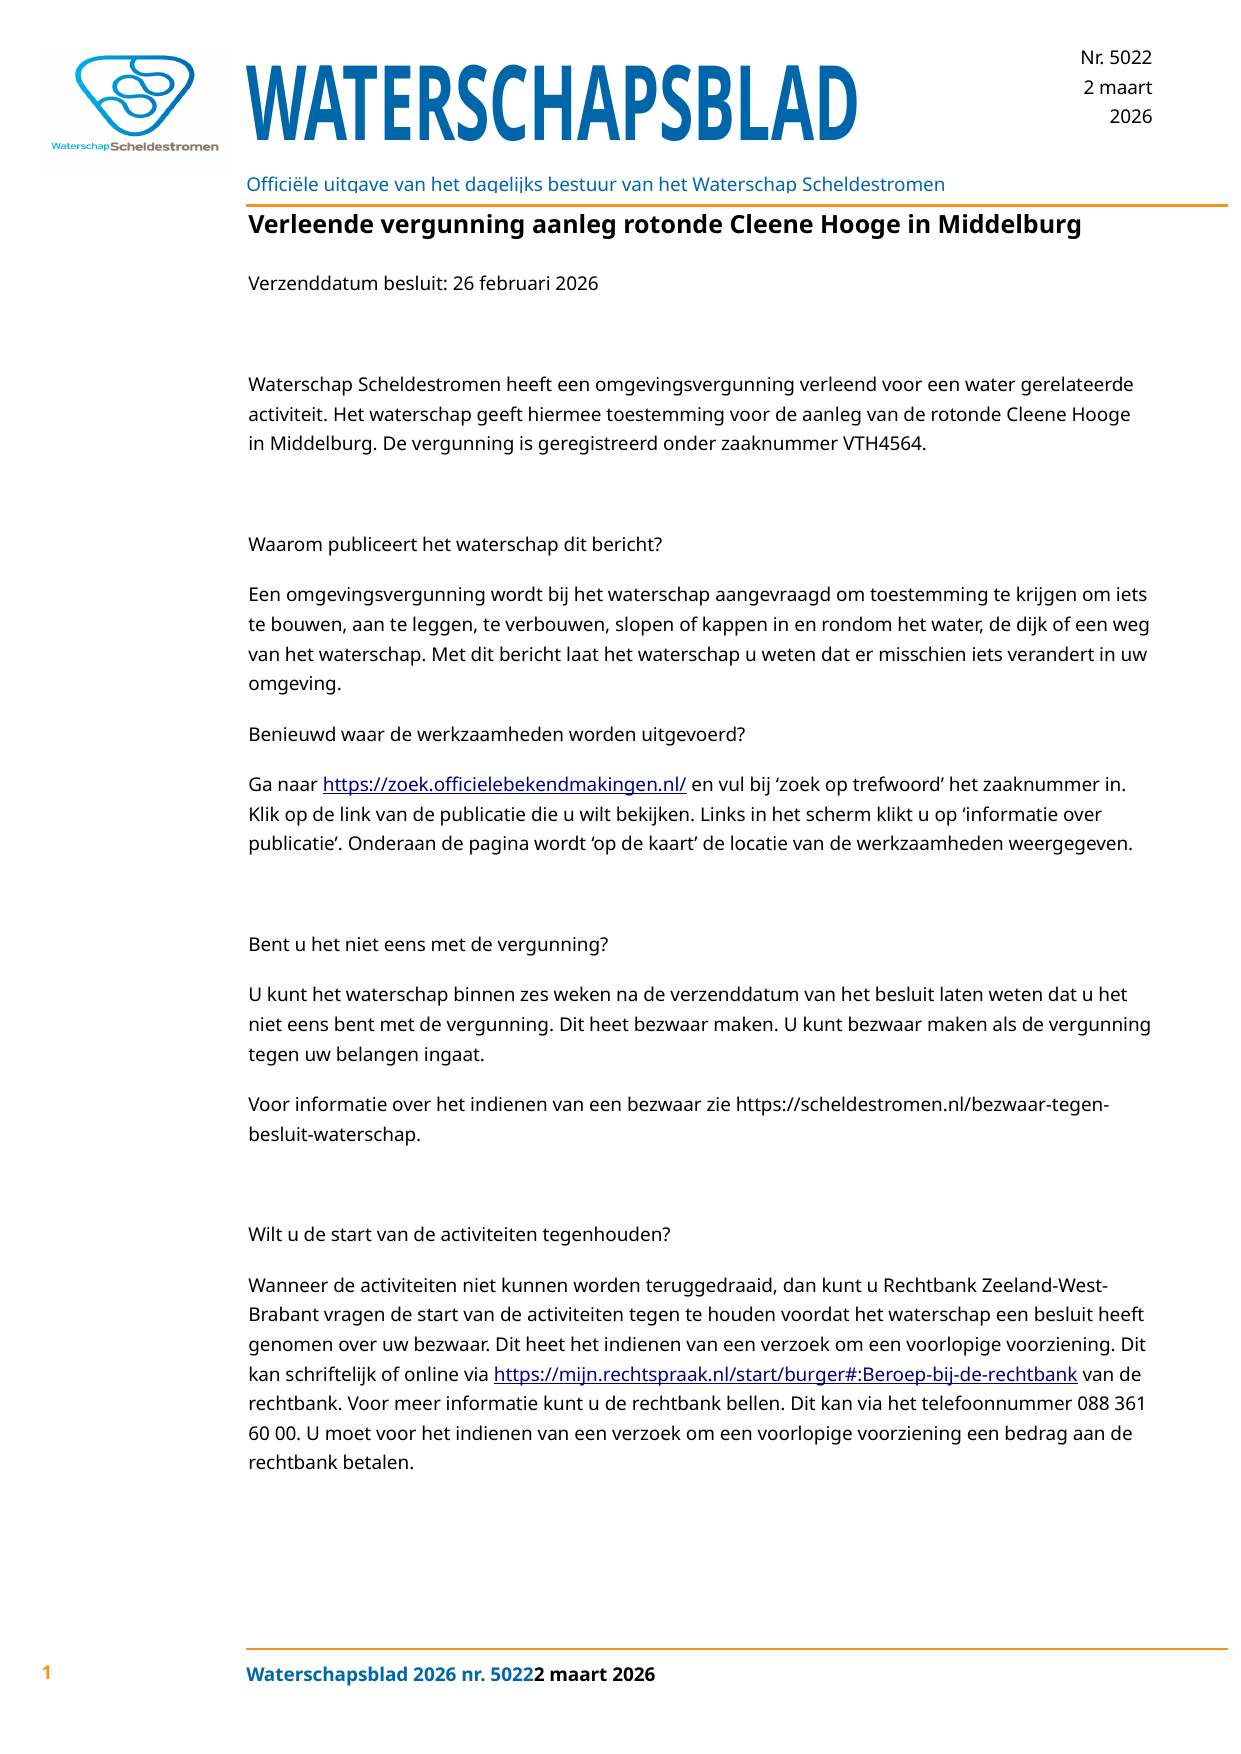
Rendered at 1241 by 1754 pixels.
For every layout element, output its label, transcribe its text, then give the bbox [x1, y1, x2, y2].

text Benieuwd waar de werkzaamheden worden uitgevoerd? [248, 721, 1152, 746]
text U kunt het waterschap binnen zes weken na de verzenddatum van het besluit laten weten dat u het niet eens bent met de vergunning. Dit heet bezwaar maken. U kunt bezwaar maken als de vergunning tegen uw belangen ingaat. [248, 982, 1152, 1066]
text Verleende vergunning aanleg rotonde Cleene Hooge in Middelburg [248, 207, 1152, 241]
text Wilt u de start van de activiteiten tegenhouden? [248, 1222, 1152, 1247]
text Bent u het niet eens met de vergunning? [248, 931, 1152, 957]
text Waterschap Scheldestromen heeft een omgevingsvergunning verleend voor een water gerelateerde activiteit. Het waterschap geeft hiermee toestemming voor de aanleg van de rotonde Cleene Hooge in Middelburg. De vergunning is geregistreerd onder zaaknummer VTH4564. [248, 371, 1152, 456]
text Wanneer de activiteiten niet kunnen worden teruggedraaid, dan kunt u Rechtbank Zeeland-West-Brabant vragen de start van de activiteiten tegen te houden voordat het waterschap een besluit heeft genomen over uw bezwaar. Dit heet het indienen van een verzoek om een voorlopige voorziening. Dit kan schriftelijk of online via https://mijn.rechtspraak.nl/start/burger#:Beroep-bij-de-rechtbank van de rechtbank. Voor meer informatie kunt u de rechtbank bellen. Dit kan via het telefoonnummer 088 361 60 00. U moet voor het indienen van een verzoek om een voorlopige voorziening een bedrag aan de rechtbank betalen. [248, 1272, 1152, 1475]
text Waarom publiceert het waterschap dit bericht? [248, 531, 1152, 557]
text Een omgevingsvergunning wordt bij het waterschap aangevraagd om toestemming te krijgen om iets te bouwen, aan te leggen, te verbouwen, slopen of kappen in en rondom het water, de dijk of een weg van het waterschap. Met dit bericht laat het waterschap u weten dat er misschien iets verandert in uw omgeving. [248, 582, 1152, 696]
text Verzenddatum besluit: 26 februari 2026 [248, 270, 1152, 296]
text Ga naar https://zoek.officielebekendmakingen.nl/ en vul bij ‘zoek op trefwoord’ het zaaknummer in. Klik op de link van de publicatie die u wilt bekijken. Links in het scherm klikt u op ‘informatie over publicatie’. Onderaan de pagina wordt ‘op de kaart’ de locatie van de werkzaamheden weergegeven. [248, 771, 1152, 856]
picture [41, 47, 231, 172]
text Voor informatie over het indienen van een bezwaar zie https://scheldestromen.nl/bezwaar-tegen-besluit-waterschap. [248, 1091, 1152, 1146]
